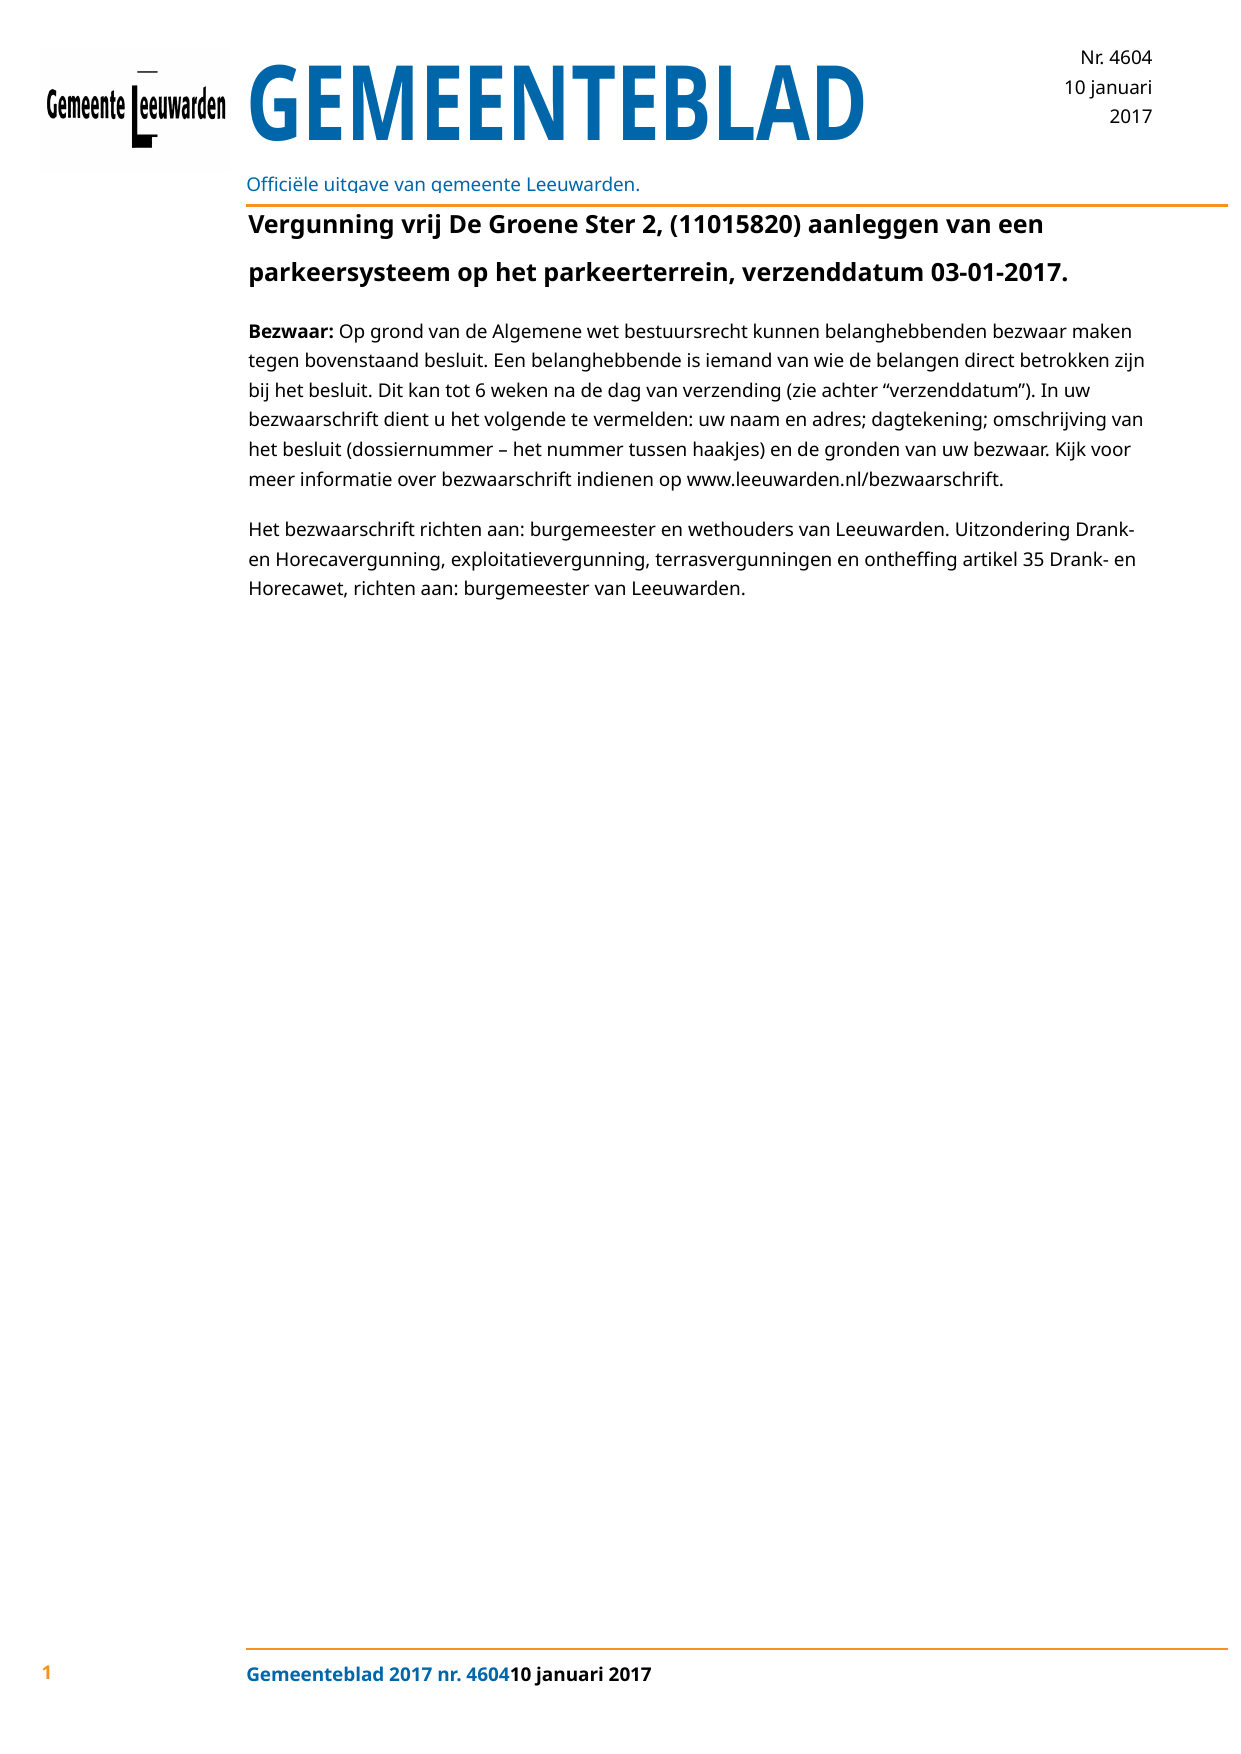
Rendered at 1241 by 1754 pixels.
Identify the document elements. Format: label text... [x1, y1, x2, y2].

text Vergunning vrij De Groene Ster 2, (11015820) aanleggen van een parkeersysteem op het parkeerterrein, verzenddatum 03-01-2017. [248, 207, 1152, 288]
picture [41, 47, 231, 172]
text Het bezwaarschrift richten aan: burgemeester en wethouders van Leeuwarden. Uitzondering Drank- en Horecavergunning, exploitatievergunning, terrasvergunningen en ontheffing artikel 35 Drank- en Horecawet, richten aan: burgemeester van Leeuwarden. [248, 516, 1152, 601]
text Bezwaar: Op grond van de Algemene wet bestuursrecht kunnen belanghebbenden bezwaar maken tegen bovenstaand besluit. Een belanghebbende is iemand van wie de belangen direct betrokken zijn bij het besluit. Dit kan tot 6 weken na de dag van verzending (zie achter “verzenddatum”). In uw bezwaarschrift dient u het volgende te vermelden: uw naam en adres; dagtekening; omschrijving van het besluit (dossiernummer – het nummer tussen haakjes) en de gronden van uw bezwaar. Kijk voor meer informatie over bezwaarschrift indienen op www.leeuwarden.nl/bezwaarschrift. [248, 318, 1152, 492]
